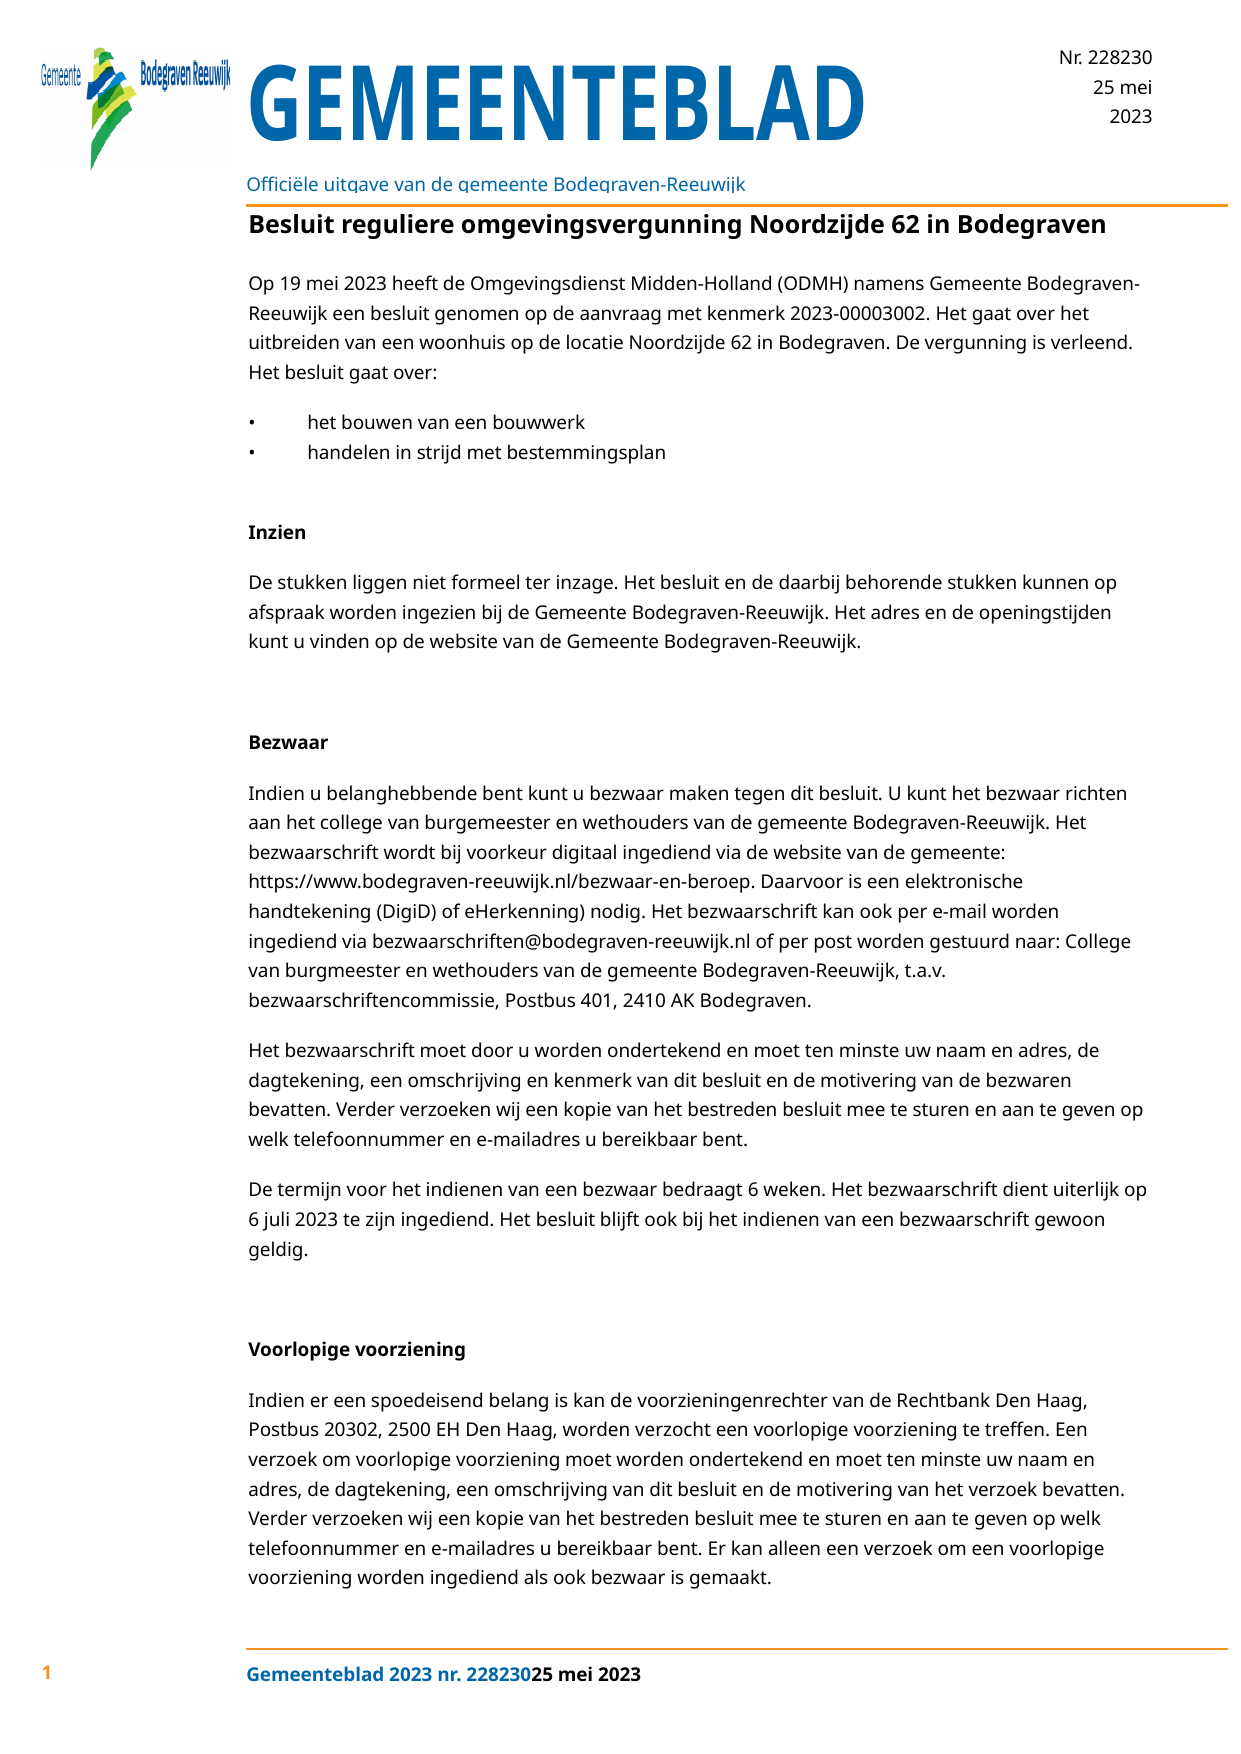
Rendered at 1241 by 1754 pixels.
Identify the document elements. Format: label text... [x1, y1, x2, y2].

text Besluit reguliere omgevingsvergunning Noordzijde 62 in Bodegraven [248, 207, 1152, 241]
text Indien u belanghebbende bent kunt u bezwaar maken tegen dit besluit. U kunt het bezwaar richten aan het college van burgemeester en wethouders van de gemeente Bodegraven-Reeuwijk. Het bezwaarschrift wordt bij voorkeur digitaal ingediend via de website van de gemeente: https://www.bodegraven-reeuwijk.nl/bezwaar-en-beroep. Daarvoor is een elektronische handtekening (DigiD) of eHerkenning) nodig. Het bezwaarschrift kan ook per e-mail worden ingediend via bezwaarschriften@bodegraven-reeuwijk.nl of per post worden gestuurd naar: College van burgmeester en wethouders van de gemeente Bodegraven-Reeuwijk, t.a.v. bezwaarschriftencommissie, Postbus 401, 2410 AK Bodegraven. [248, 780, 1152, 1013]
text Het bezwaarschrift moet door u worden ondertekend en moet ten minste uw naam en adres, de dagtekening, een omschrijving en kenmerk van dit besluit en de motivering van de bezwaren bevatten. Verder verzoeken wij een kopie van het bestreden besluit mee te sturen en aan te geven op welk telefoonnummer en e-mailadres u bereikbaar bent. [248, 1037, 1152, 1152]
list het bouwen van een bouwwerk [248, 409, 1152, 435]
text Bezwaar [248, 729, 1152, 755]
text Op 19 mei 2023 heeft de Omgevingsdienst Midden-Holland (ODMH) namens Gemeente Bodegraven-Reeuwijk een besluit genomen op de aanvraag met kenmerk 2023-00003002. Het gaat over het uitbreiden van een woonhuis op de locatie Noordzijde 62 in Bodegraven. De vergunning is verleend. Het besluit gaat over: [248, 270, 1152, 385]
text Inzien [248, 519, 1152, 545]
text De stukken liggen niet formeel ter inzage. Het besluit en de daarbij behorende stukken kunnen op afspraak worden ingezien bij de Gemeente Bodegraven-Reeuwijk. Het adres en de openingstijden kunt u vinden op de website van de Gemeente Bodegraven-Reeuwijk. [248, 569, 1152, 654]
list handelen in strijd met bestemmingsplan [248, 439, 1152, 465]
text De termijn voor het indienen van een bezwaar bedraagt 6 weken. Het bezwaarschrift dient uiterlijk op 6 juli 2023 te zijn ingediend. Het besluit blijft ook bij het indienen van een bezwaarschrift gewoon geldig. [248, 1177, 1152, 1261]
text Voorlopige voorziening [248, 1337, 1152, 1362]
picture [41, 47, 231, 172]
text Indien er een spoedeisend belang is kan de voorzieningenrechter van de Rechtbank Den Haag, Postbus 20302, 2500 EH Den Haag, worden verzocht een voorlopige voorziening te treffen. Een verzoek om voorlopige voorziening moet worden ondertekend en moet ten minste uw naam en adres, de dagtekening, een omschrijving van dit besluit en de motivering van het verzoek bevatten. Verder verzoeken wij een kopie van het bestreden besluit mee te sturen en aan te geven op welk telefoonnummer en e-mailadres u bereikbaar bent. Er kan alleen een verzoek om een voorlopige voorziening worden ingediend als ook bezwaar is gemaakt. [248, 1387, 1152, 1590]
